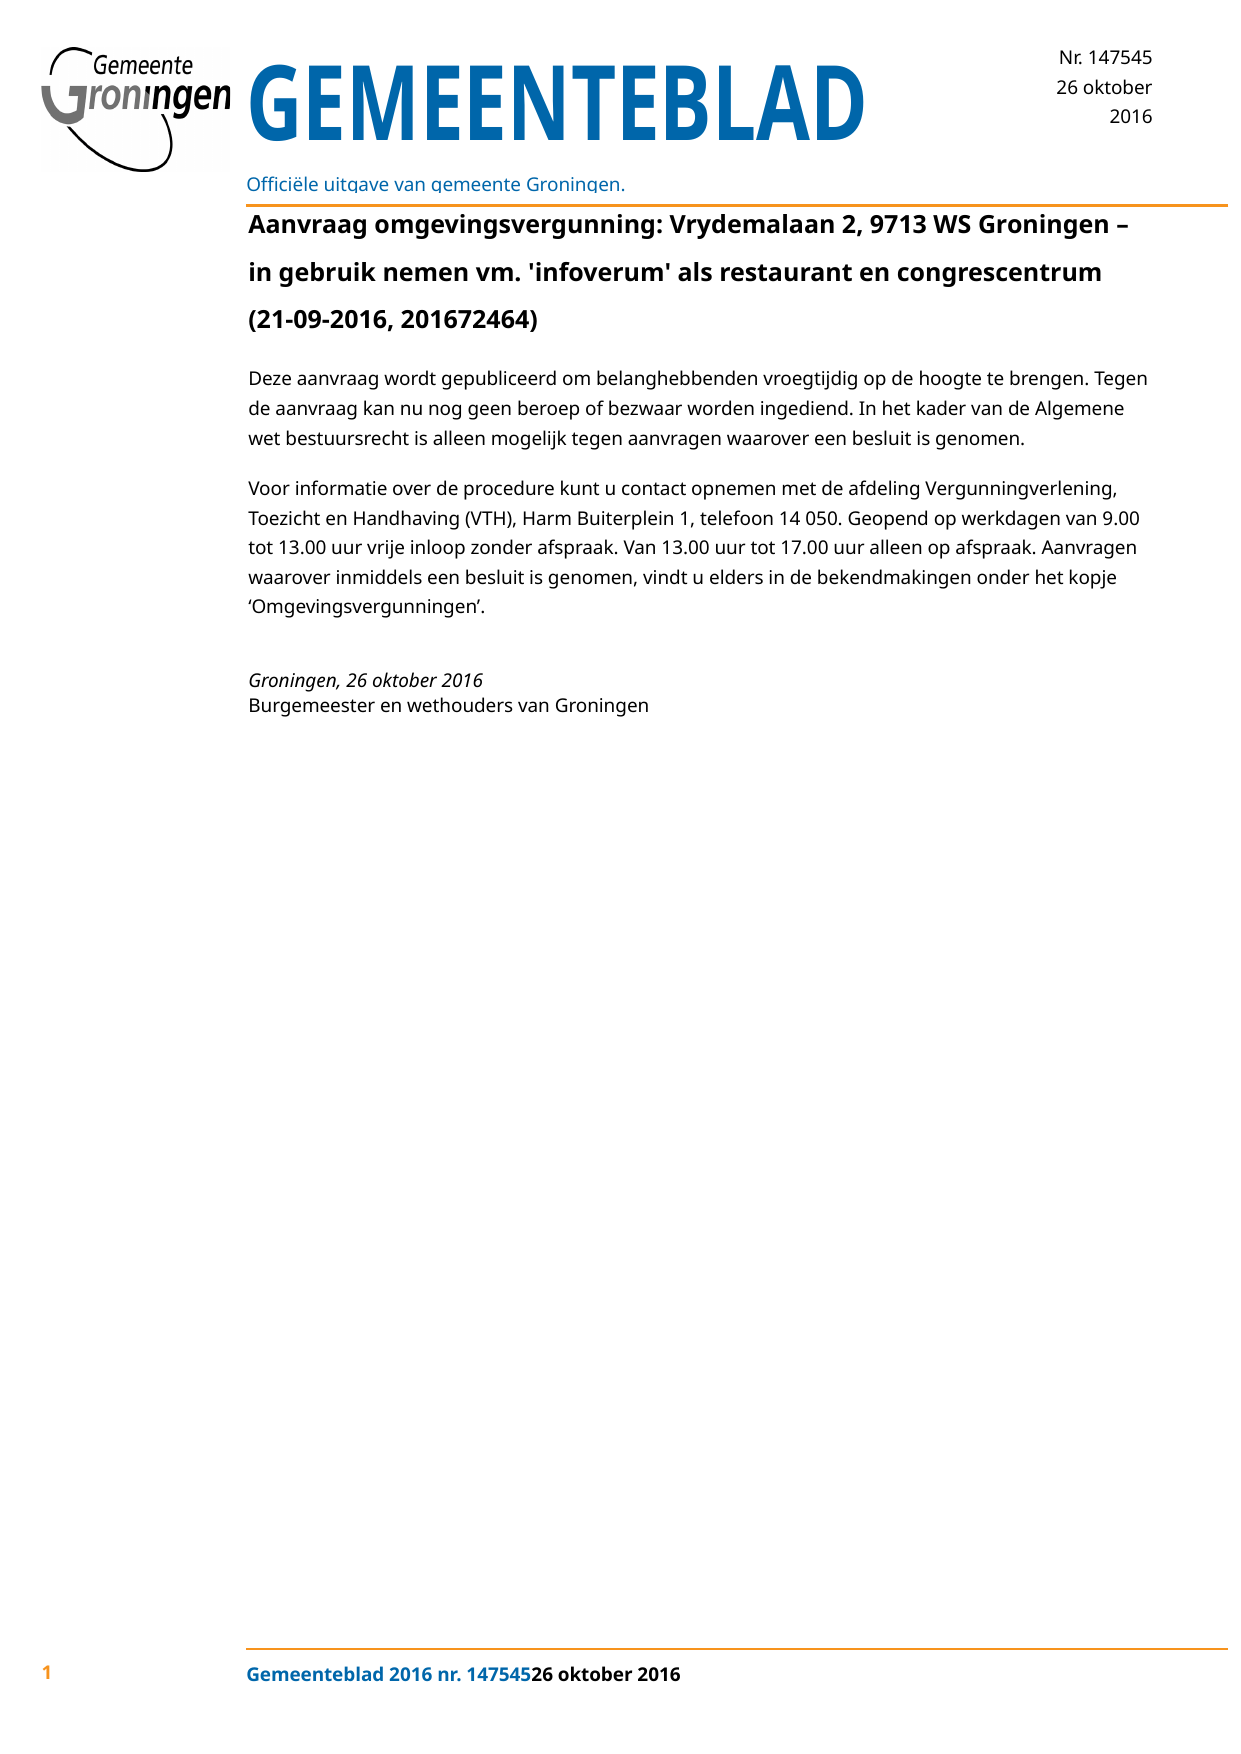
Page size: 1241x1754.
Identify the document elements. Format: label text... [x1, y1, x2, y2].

text Groningen, 26 oktober 2016 [248, 667, 1152, 693]
text Voor informatie over de procedure kunt u contact opnemen met de afdeling Vergunningverlening, Toezicht en Handhaving (VTH), Harm Buiterplein 1, telefoon 14 050. Geopend op werkdagen van 9.00 tot 13.00 uur vrije inloop zonder afspraak. Van 13.00 uur tot 17.00 uur alleen op afspraak. Aanvragen waarover inmiddels een besluit is genomen, vindt u elders in de bekendmakingen onder het kopje ‘Omgevingsvergunningen’. [248, 475, 1152, 619]
text Deze aanvraag wordt gepubliceerd om belanghebbenden vroegtijdig op de hoogte te brengen. Tegen de aanvraag kan nu nog geen beroep of bezwaar worden ingediend. In het kader van de Algemene wet bestuursrecht is alleen mogelijk tegen aanvragen waarover een besluit is genomen. [248, 366, 1152, 450]
text Aanvraag omgevingsvergunning: Vrydemalaan 2, 9713 WS Groningen – in gebruik nemen vm. 'infoverum' als restaurant en congrescentrum (21-09-2016, 201672464) [248, 207, 1152, 336]
text Burgemeester en wethouders van Groningen [248, 693, 1152, 718]
picture [41, 47, 231, 172]
